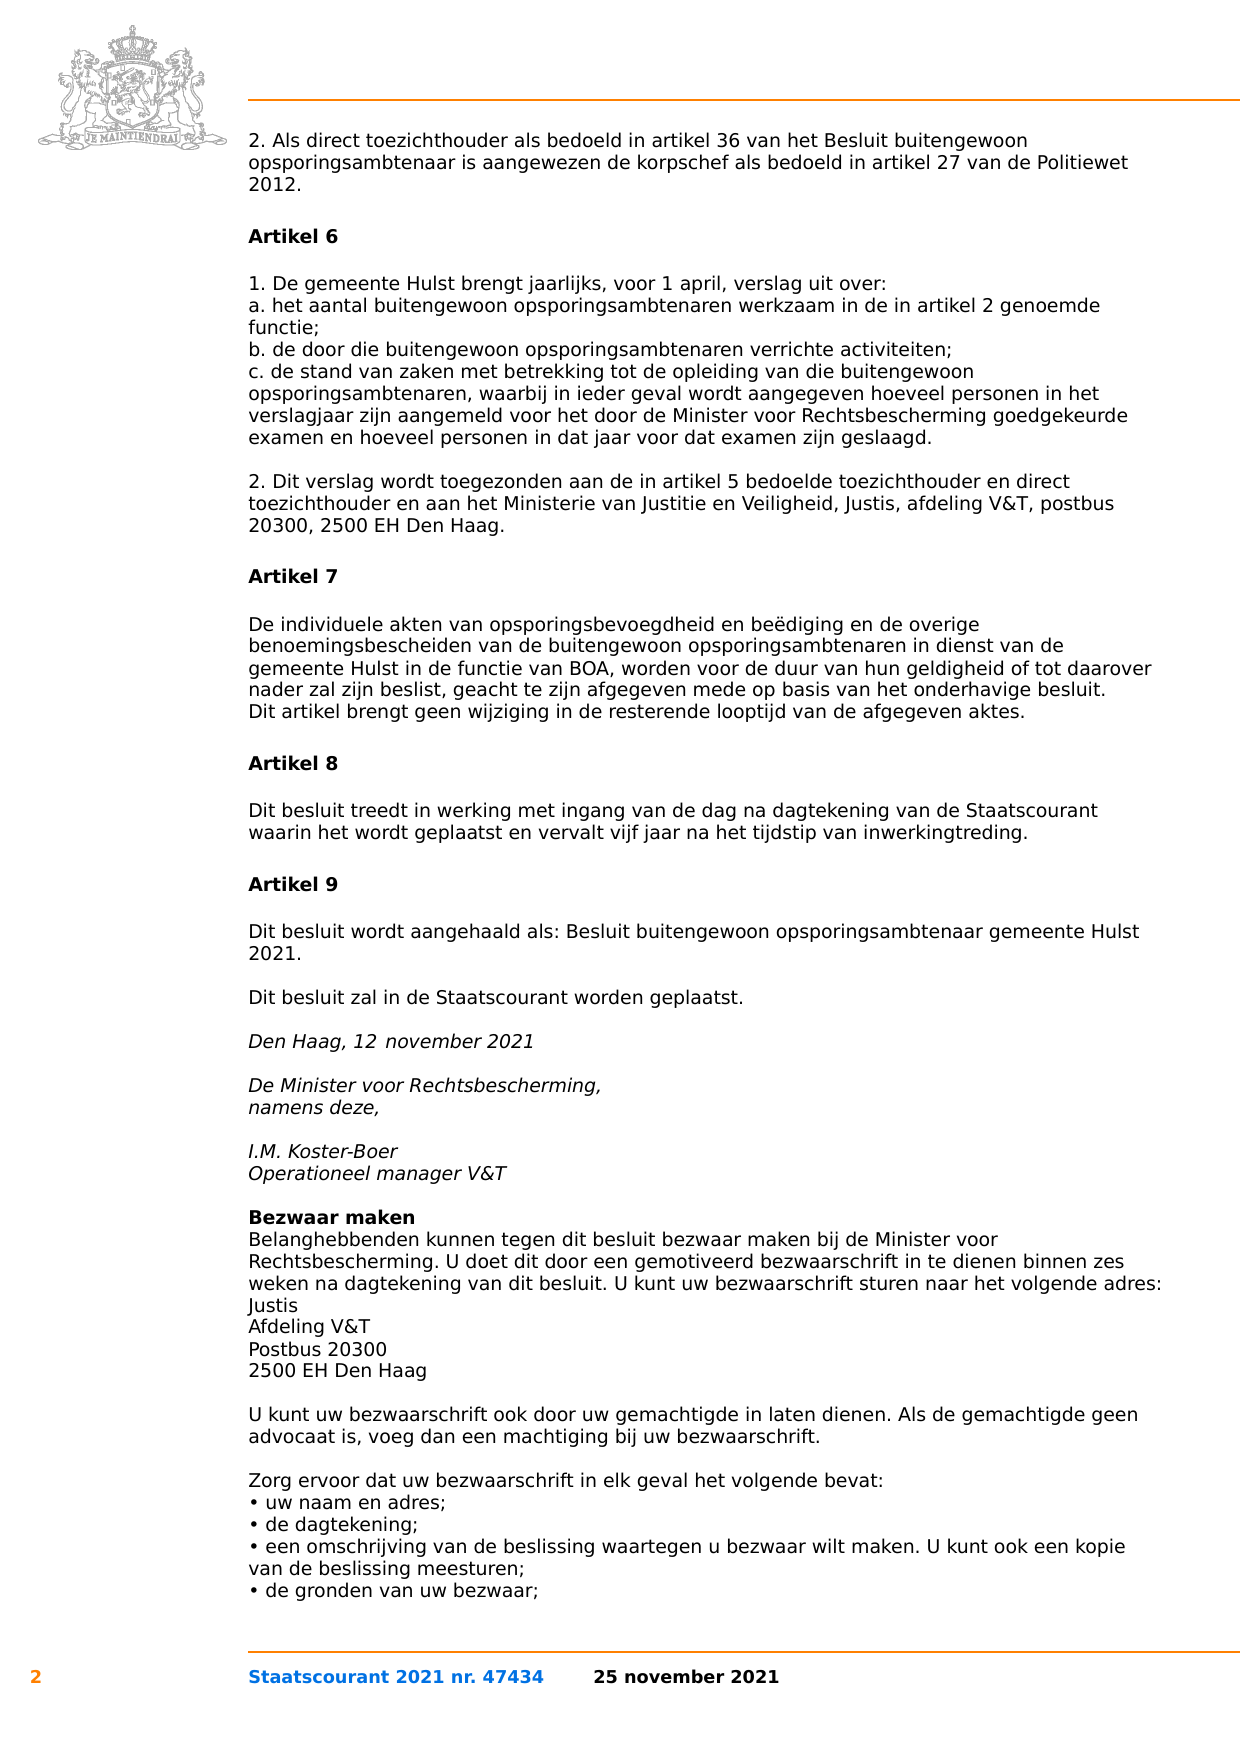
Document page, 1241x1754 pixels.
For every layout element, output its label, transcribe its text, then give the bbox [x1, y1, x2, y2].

text Dit besluit zal in de Staatscourant worden geplaatst. [248, 987, 1163, 1009]
text U kunt uw bezwaarschrift ook door uw gemachtigde in laten dienen. Als de gemachtigde geen advocaat is, voeg dan een machtiging bij uw bezwaarschrift. [248, 1404, 1163, 1448]
text 2. Dit verslag wordt toegezonden aan de in artikel 5 bedoelde toezichthouder en direct toezichthouder en aan het Ministerie van Justitie en Veiligheid, Justis, afdeling V&T, postbus 20300, 2500 EH Den Haag. [248, 471, 1163, 536]
text 2500 EH Den Haag [248, 1360, 1163, 1382]
text • uw naam en adres; [248, 1492, 1163, 1514]
subtitle Artikel 9 [248, 874, 1163, 896]
subtitle Artikel 7 [248, 566, 1163, 588]
text Afdeling V&T [248, 1316, 1163, 1338]
text 1. De gemeente Hulst brengt jaarlijks, voor 1 april, verslag uit over: [248, 273, 1163, 295]
text De individuele akten van opsporingsbevoegdheid en beëdiging en de overige benoemingsbescheiden van de buitengewoon opsporingsambtenaren in dienst van de gemeente Hulst in de functie van BOA, worden voor de duur van hun geldigheid of tot daarover nader zal zijn beslist, geacht te zijn afgegeven mede op basis van het onderhavige besluit. [248, 613, 1163, 701]
text Postbus 20300 [248, 1338, 1163, 1360]
text Belanghebbenden kunnen tegen dit besluit bezwaar maken bij de Minister voor Rechtsbescherming. U doet dit door een gemotiveerd bezwaarschrift in te dienen binnen zes weken na dagtekening van dit besluit. U kunt uw bezwaarschrift sturen naar het volgende adres: [248, 1228, 1163, 1294]
text b. de door die buitengewoon opsporingsambtenaren verrichte activiteiten; [248, 339, 1163, 361]
text 2. Als direct toezichthouder als bedoeld in artikel 36 van het Besluit buitengewoon opsporingsambtenaar is aangewezen de korpschef als bedoeld in artikel 27 van de Politiewet 2012. [248, 130, 1163, 196]
subtitle Artikel 6 [248, 226, 1163, 248]
text Bezwaar maken [248, 1207, 1163, 1228]
text Den Haag, 12 november 2021 [248, 1031, 1163, 1053]
picture [38, 25, 227, 150]
text c. de stand van zaken met betrekking tot de opleiding van die buitengewoon opsporingsambtenaren, waarbij in ieder geval wordt aangegeven hoeveel personen in het verslagjaar zijn aangemeld voor het door de Minister voor Rechtsbescherming goedgekeurde examen en hoeveel personen in dat jaar voor dat examen zijn geslaagd. [248, 361, 1163, 449]
text a. het aantal buitengewoon opsporingsambtenaren werkzaam in de in artikel 2 genoemde functie; [248, 295, 1163, 339]
text De Minister voor Rechtsbescherming, namens deze, I.M. Koster-Boer Operationeel manager V&T [248, 1075, 1163, 1185]
text Justis [248, 1294, 1163, 1316]
text • de dagtekening; [248, 1514, 1163, 1536]
text Zorg ervoor dat uw bezwaarschrift in elk geval het volgende bevat: [248, 1470, 1163, 1492]
text • een omschrijving van de beslissing waartegen u bezwaar wilt maken. U kunt ook een kopie van de beslissing meesturen; [248, 1536, 1163, 1580]
text • de gronden van uw bezwaar; [248, 1580, 1163, 1602]
text Dit besluit treedt in werking met ingang van de dag na dagtekening van de Staatscourant waarin het wordt geplaatst en vervalt vijf jaar na het tijdstip van inwerkingtreding. [248, 800, 1163, 844]
text Dit besluit wordt aangehaald als: Besluit buitengewoon opsporingsambtenaar gemeente Hulst 2021. [248, 921, 1163, 965]
subtitle Artikel 8 [248, 753, 1163, 775]
text Dit artikel brengt geen wijziging in de resterende looptijd van de afgegeven aktes. [248, 701, 1163, 723]
